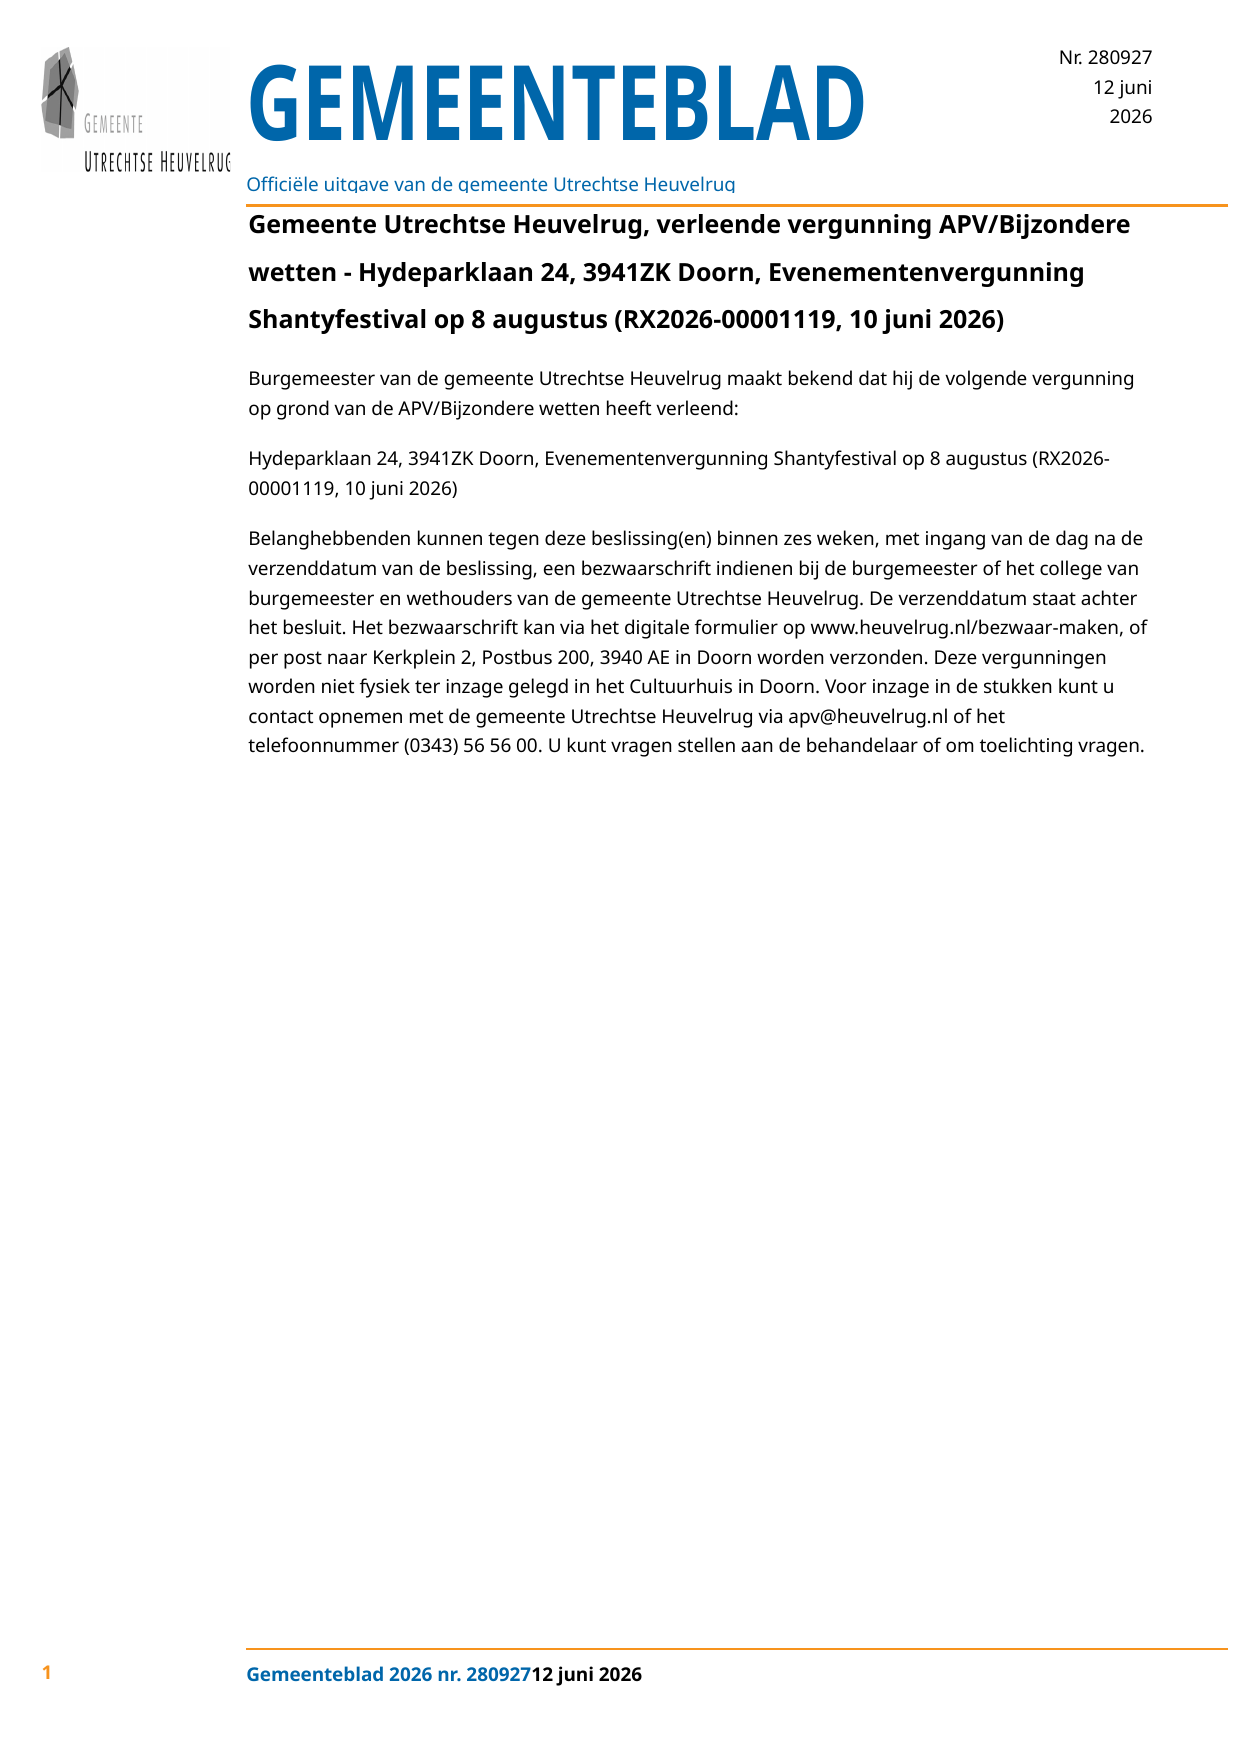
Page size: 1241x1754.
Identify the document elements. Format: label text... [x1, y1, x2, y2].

picture [41, 47, 231, 172]
text Gemeente Utrechtse Heuvelrug, verleende vergunning APV/Bijzondere wetten - Hydeparklaan 24, 3941ZK Doorn, Evenementenvergunning Shantyfestival op 8 augustus (RX2026-00001119, 10 juni 2026) [248, 207, 1152, 336]
text Burgemeester van de gemeente Utrechtse Heuvelrug maakt bekend dat hij de volgende vergunning op grond van de APV/Bijzondere wetten heeft verleend: [248, 366, 1152, 421]
text Hydeparklaan 24, 3941ZK Doorn, Evenementenvergunning Shantyfestival op 8 augustus (RX2026-00001119, 10 juni 2026) [248, 446, 1152, 501]
text Belanghebbenden kunnen tegen deze beslissing(en) binnen zes weken, met ingang van de dag na de verzenddatum van de beslissing, een bezwaarschrift indienen bij de burgemeester of het college van burgemeester en wethouders van de gemeente Utrechtse Heuvelrug. De verzenddatum staat achter het besluit. Het bezwaarschrift kan via het digitale formulier op www.heuvelrug.nl/bezwaar-maken, of per post naar Kerkplein 2, Postbus 200, 3940 AE in Doorn worden verzonden. Deze vergunningen worden niet fysiek ter inzage gelegd in het Cultuurhuis in Doorn. Voor inzage in de stukken kunt u contact opnemen met de gemeente Utrechtse Heuvelrug via apv@heuvelrug.nl of het telefoonnummer (0343) 56 56 00. U kunt vragen stellen aan de behandelaar of om toelichting vragen. [248, 526, 1152, 758]
